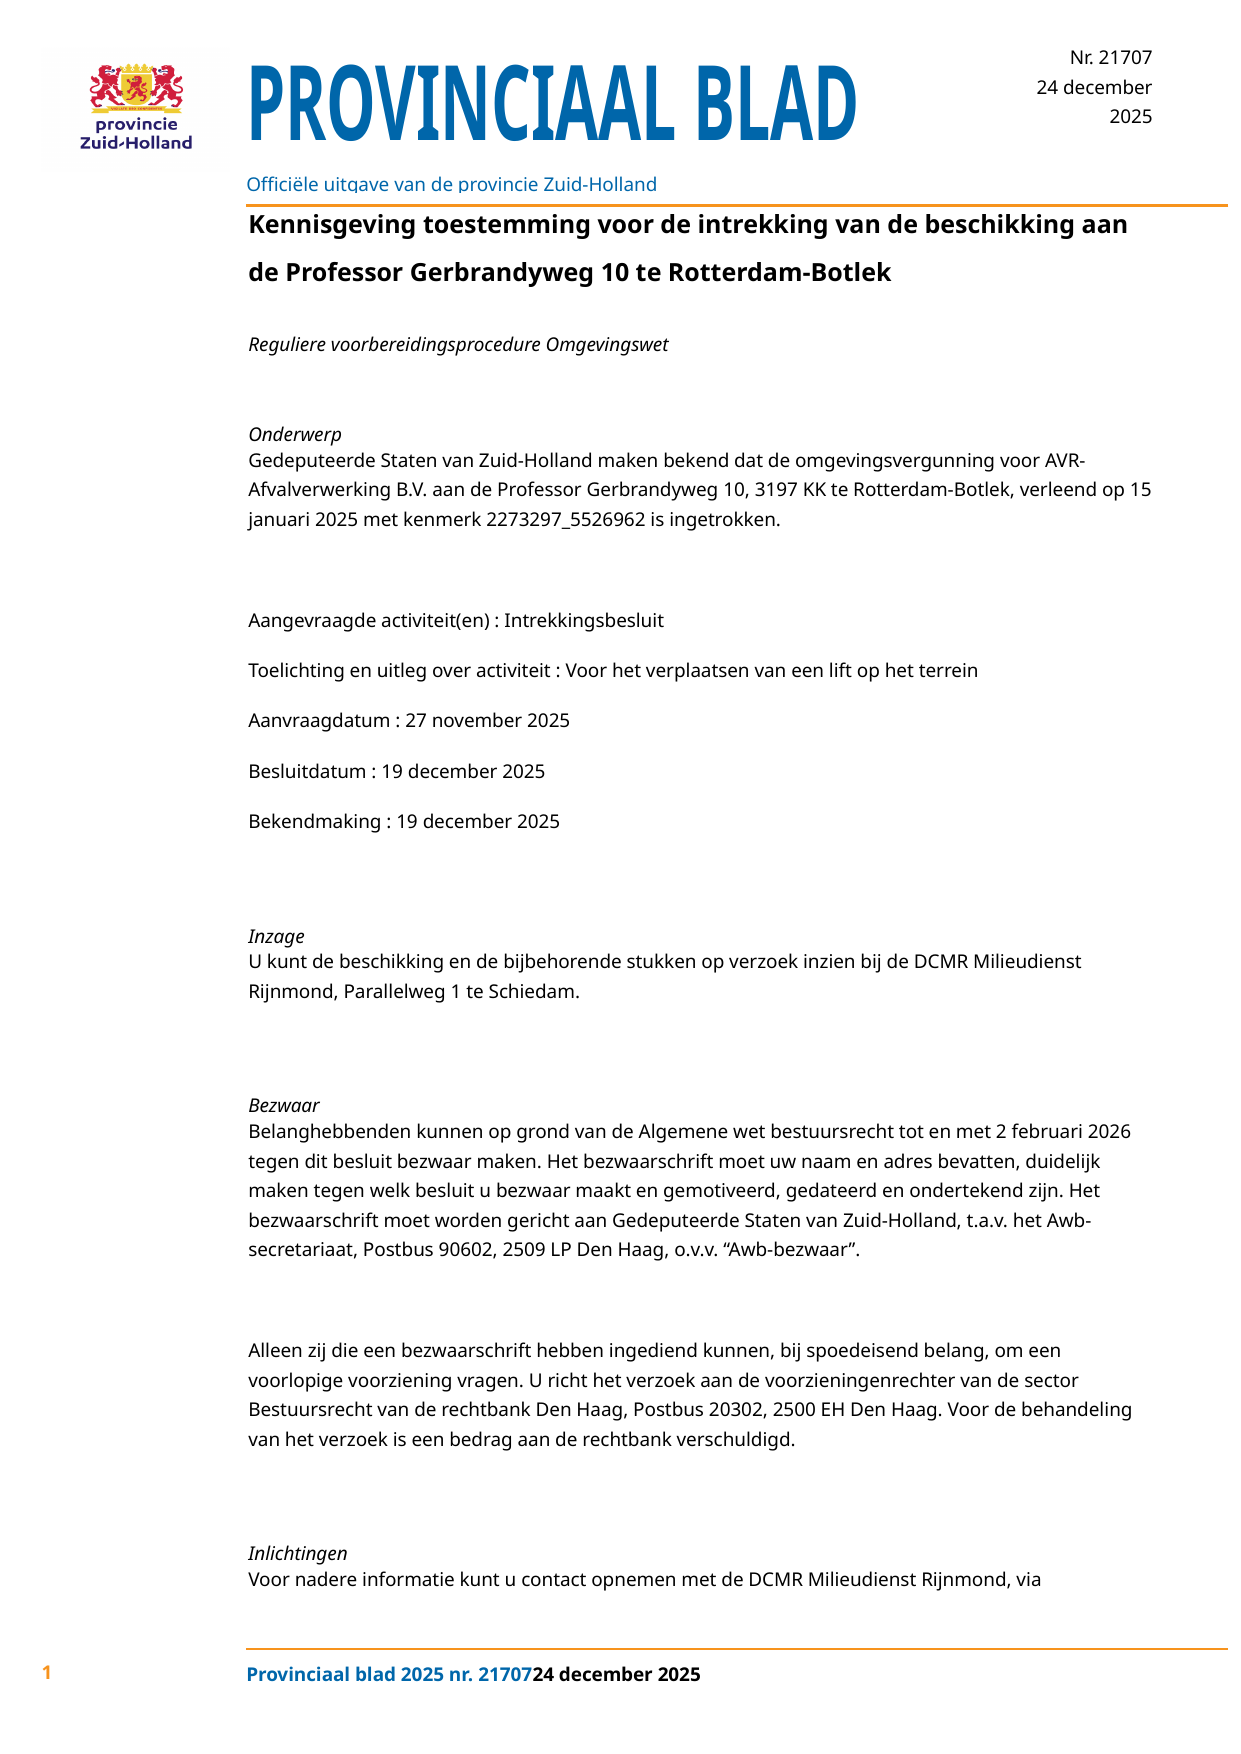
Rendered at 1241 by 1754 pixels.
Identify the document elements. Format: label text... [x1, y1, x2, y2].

text Bezwaar [248, 1093, 1152, 1118]
text Voor nadere informatie kunt u contact opnemen met de DCMR Milieudienst Rijnmond, via [248, 1566, 1152, 1592]
text Inzage [248, 923, 1152, 949]
text Besluitdatum : 19 december 2025 [248, 758, 1152, 784]
picture [41, 47, 231, 172]
text Gedeputeerde Staten van Zuid-Holland maken bekend dat de omgevingsvergunning voor AVR-Afvalverwerking B.V. aan de Professor Gerbrandyweg 10, 3197 KK te Rotterdam-Botlek, verleend op 15 januari 2025 met kenmerk 2273297_5526962 is ingetrokken. [248, 447, 1152, 532]
text Bekendmaking : 19 december 2025 [248, 808, 1152, 834]
text Inlichtingen [248, 1541, 1152, 1566]
text Onderwerp [248, 421, 1152, 447]
text Aangevraagde activiteit(en) : Intrekkingsbesluit [248, 607, 1152, 633]
text Belanghebbenden kunnen op grond van de Algemene wet bestuursrecht tot en met 2 februari 2026 tegen dit besluit bezwaar maken. Het bezwaarschrift moet uw naam en adres bevatten, duidelijk maken tegen welk besluit u bezwaar maakt en gemotiveerd, gedateerd en ondertekend zijn. Het bezwaarschrift moet worden gericht aan Gedeputeerde Staten van Zuid-Holland, t.a.v. het Awb-secretariaat, Postbus 90602, 2509 LP Den Haag, o.v.v. “Awb-bezwaar”. [248, 1118, 1152, 1262]
text U kunt de beschikking en de bijbehorende stukken op verzoek inzien bij de DCMR Milieudienst Rijnmond, Parallelweg 1 te Schiedam. [248, 949, 1152, 1004]
text Alleen zij die een bezwaarschrift hebben ingediend kunnen, bij spoedeisend belang, om een voorlopige voorziening vragen. U richt het verzoek aan de voorzieningenrechter van de sector Bestuursrecht van de rechtbank Den Haag, Postbus 20302, 2500 EH Den Haag. Voor de behandeling van het verzoek is een bedrag aan de rechtbank verschuldigd. [248, 1337, 1152, 1452]
text Aanvraagdatum : 27 november 2025 [248, 708, 1152, 733]
text Kennisgeving toestemming voor de intrekking van de beschikking aan de Professor Gerbrandyweg 10 te Rotterdam-Botlek [248, 207, 1152, 288]
text Reguliere voorbereidingsprocedure Omgevingswet [248, 331, 1152, 357]
text Toelichting en uitleg over activiteit : Voor het verplaatsen van een lift op het terrein [248, 657, 1152, 683]
